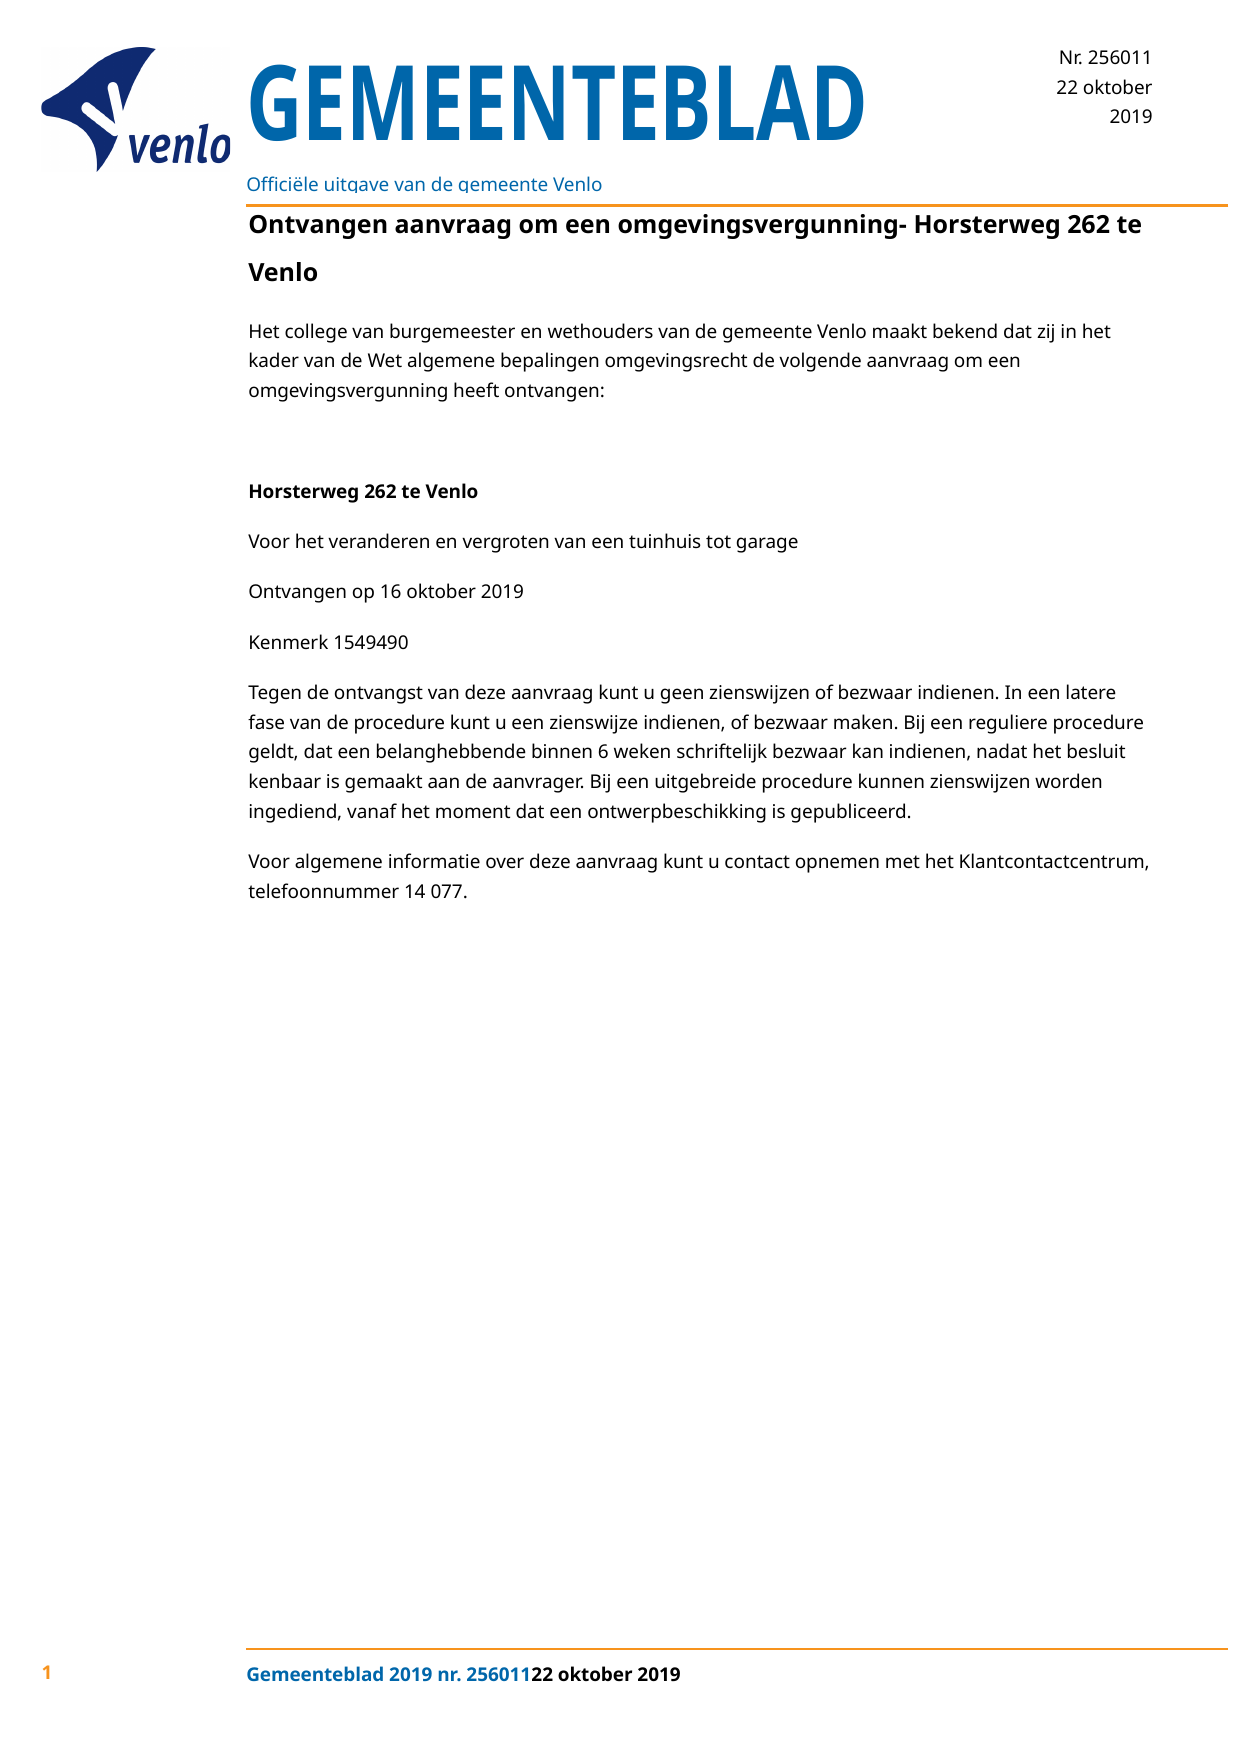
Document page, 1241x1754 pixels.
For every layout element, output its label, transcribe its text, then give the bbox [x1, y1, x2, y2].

text Voor algemene informatie over deze aanvraag kunt u contact opnemen met het Klantcontactcentrum, telefoonnummer 14 077. [248, 848, 1152, 904]
picture [41, 47, 231, 172]
text Horsterweg 262 te Venlo [248, 478, 1152, 504]
text Het college van burgemeester en wethouders van de gemeente Venlo maakt bekend dat zij in het kader van de Wet algemene bepalingen omgevingsrecht de volgende aanvraag om een omgevingsvergunning heeft ontvangen: [248, 318, 1152, 403]
text Ontvangen aanvraag om een omgevingsvergunning- Horsterweg 262 te Venlo [248, 207, 1152, 288]
text Tegen de ontvangst van deze aanvraag kunt u geen zienswijzen of bezwaar indienen. In een latere fase van de procedure kunt u een zienswijze indienen, of bezwaar maken. Bij een reguliere procedure geldt, dat een belanghebbende binnen 6 weken schriftelijk bezwaar kan indienen, nadat het besluit kenbaar is gemaakt aan de aanvrager. Bij een uitgebreide procedure kunnen zienswijzen worden ingediend, vanaf het moment dat een ontwerpbeschikking is gepubliceerd. [248, 679, 1152, 824]
text Ontvangen op 16 oktober 2019 [248, 579, 1152, 604]
text Kenmerk 1549490 [248, 629, 1152, 655]
text Voor het veranderen en vergroten van een tuinhuis tot garage [248, 528, 1152, 554]
